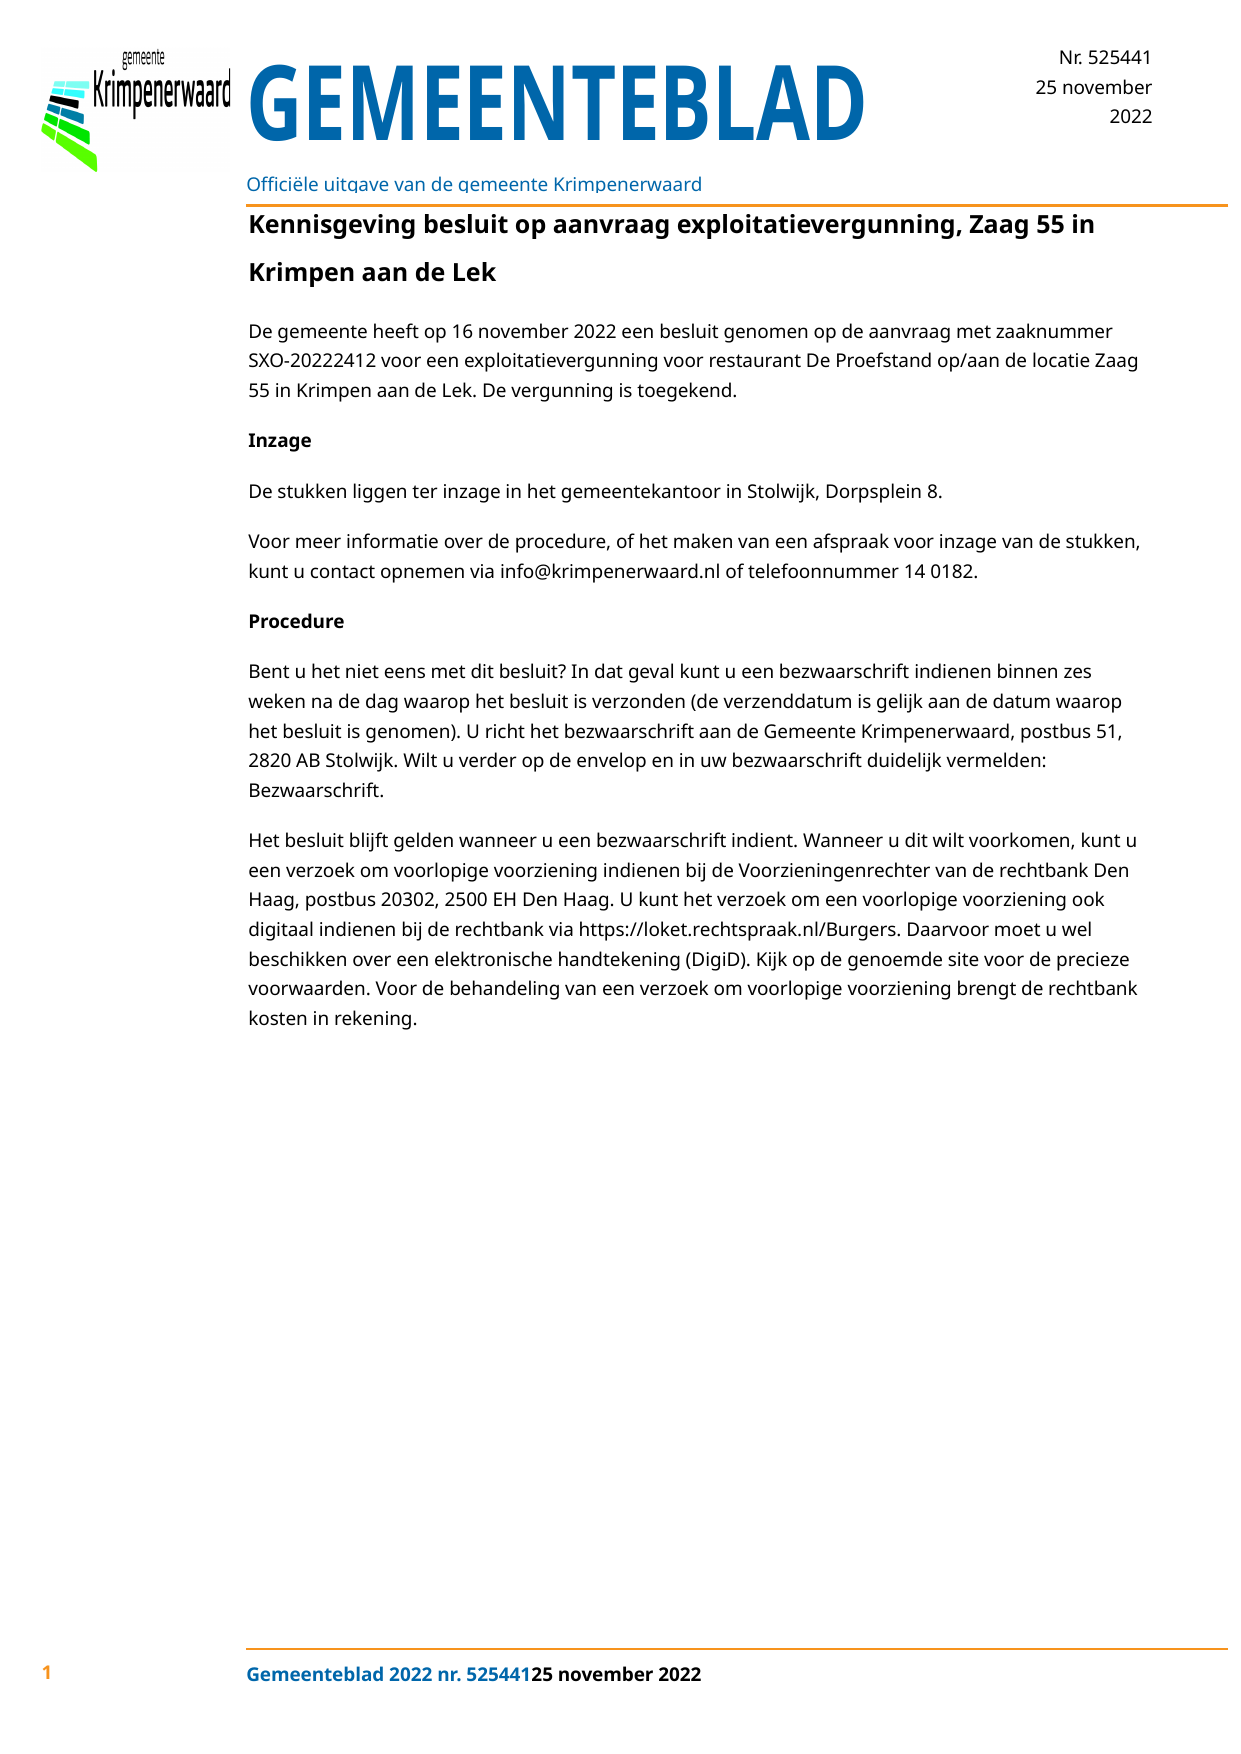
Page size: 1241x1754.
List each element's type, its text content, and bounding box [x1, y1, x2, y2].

text Inzage [248, 427, 1152, 453]
text De stukken liggen ter inzage in het gemeentekantoor in Stolwijk, Dorpsplein 8. [248, 478, 1152, 504]
text Bent u het niet eens met dit besluit? In dat geval kunt u een bezwaarschrift indienen binnen zes weken na de dag waarop het besluit is verzonden (de verzenddatum is gelijk aan de datum waarop het besluit is genomen). U richt het bezwaarschrift aan de Gemeente Krimpenerwaard, postbus 51, 2820 AB Stolwijk. Wilt u verder op de envelop en in uw bezwaarschrift duidelijk vermelden: Bezwaarschrift. [248, 659, 1152, 803]
text Voor meer informatie over de procedure, of het maken van een afspraak voor inzage van de stukken, kunt u contact opnemen via info@krimpenerwaard.nl of telefoonnummer 14 0182. [248, 528, 1152, 584]
text Procedure [248, 608, 1152, 634]
text Het besluit blijft gelden wanneer u een bezwaarschrift indient. Wanneer u dit wilt voorkomen, kunt u een verzoek om voorlopige voorziening indienen bij de Voorzieningenrechter van de rechtbank Den Haag, postbus 20302, 2500 EH Den Haag. U kunt het verzoek om een voorlopige voorziening ook digitaal indienen bij de rechtbank via https://loket.rechtspraak.nl/Burgers. Daarvoor moet u wel beschikken over een elektronische handtekening (DigiD). Kijk op de genoemde site voor de precieze voorwaarden. Voor de behandeling van een verzoek om voorlopige voorziening brengt de rechtbank kosten in rekening. [248, 827, 1152, 1031]
text Kennisgeving besluit op aanvraag exploitatievergunning, Zaag 55 in Krimpen aan de Lek [248, 207, 1152, 288]
text De gemeente heeft op 16 november 2022 een besluit genomen op de aanvraag met zaaknummer SXO-20222412 voor een exploitatievergunning voor restaurant De Proefstand op/aan de locatie Zaag 55 in Krimpen aan de Lek. De vergunning is toegekend. [248, 318, 1152, 403]
picture [41, 47, 231, 172]
